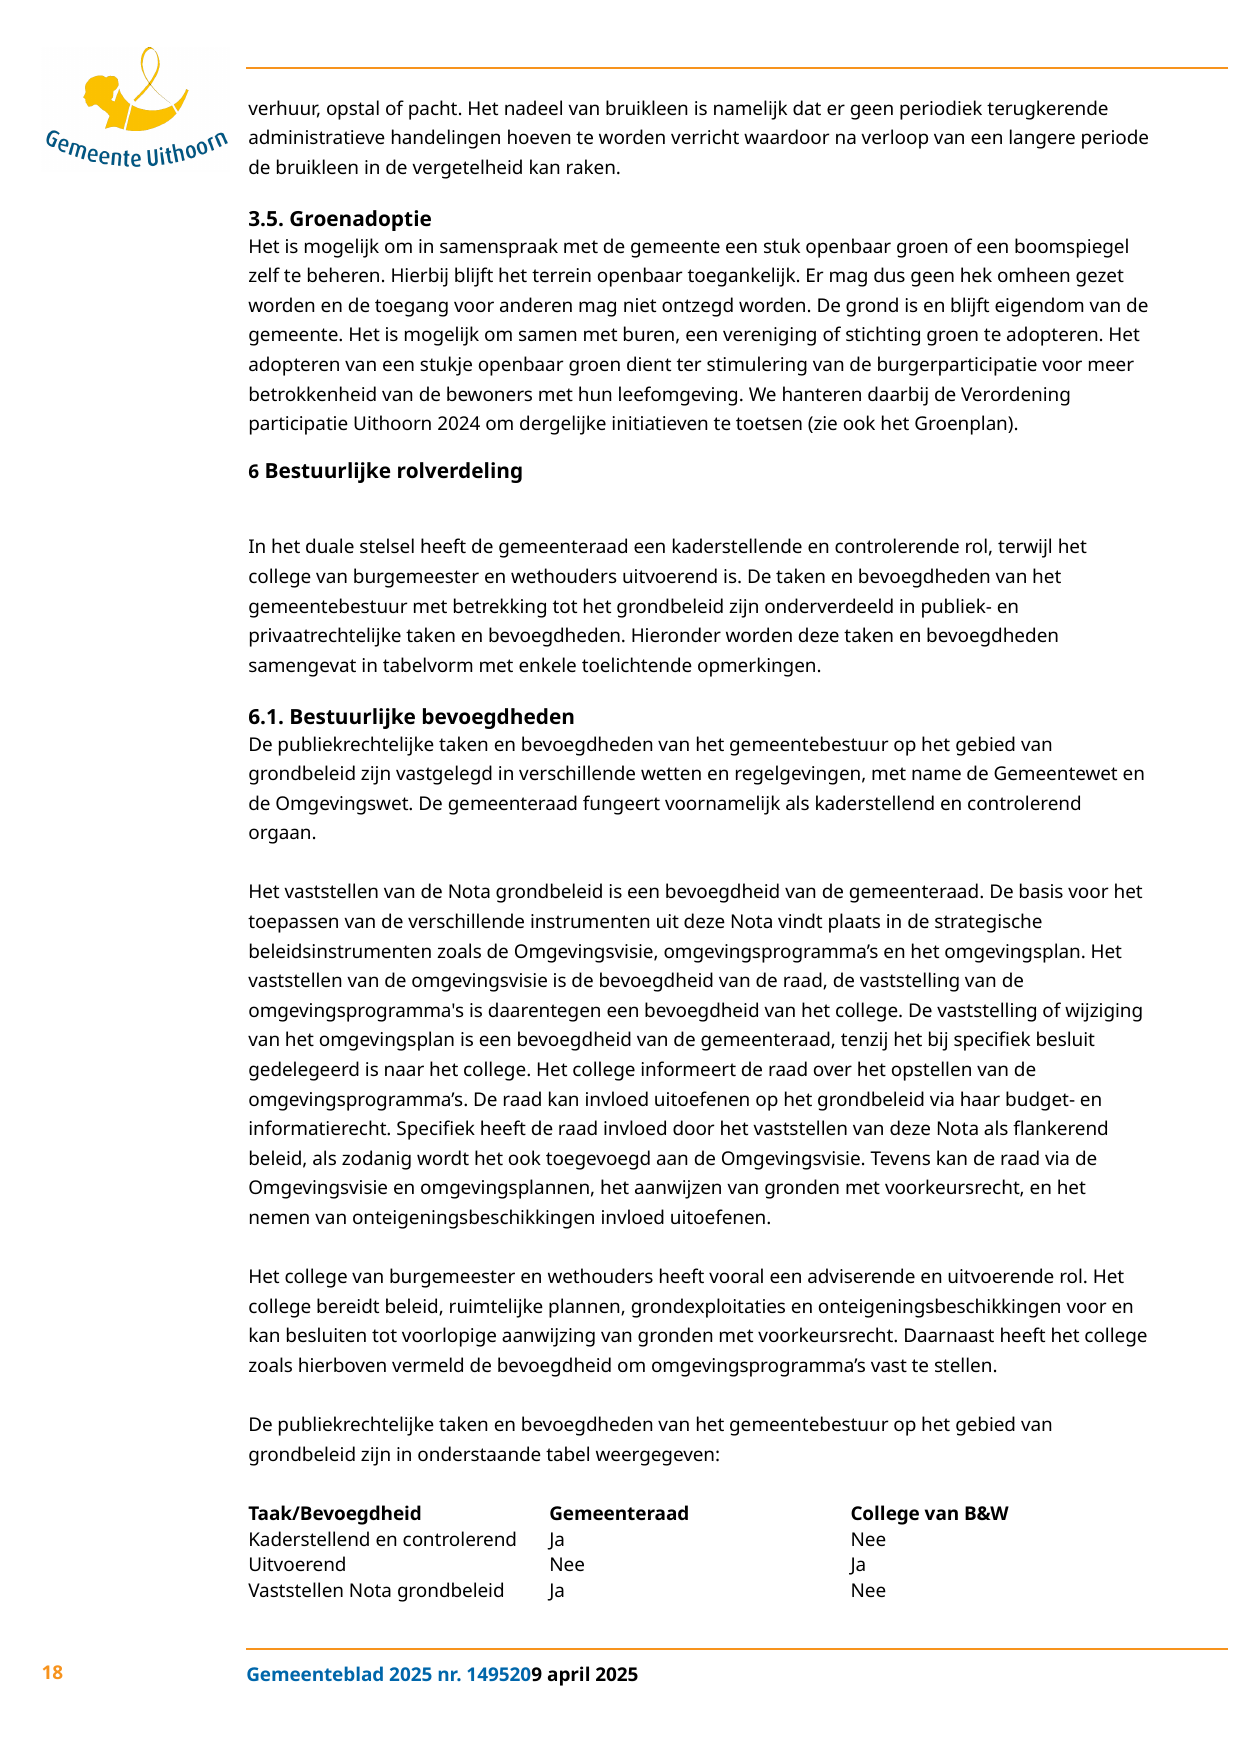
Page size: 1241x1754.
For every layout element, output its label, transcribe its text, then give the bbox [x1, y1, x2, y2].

text 3.5. Groenadoptie [248, 204, 1152, 233]
text Het vaststellen van de Nota grondbeleid is een bevoegdheid van de gemeenteraad. De basis voor het toepassen van de verschillende instrumenten uit deze Nota vindt plaats in de strategische beleidsinstrumenten zoals de Omgevingsvisie, omgevingsprogramma’s en het omgevingsplan. Het vaststellen van de omgevingsvisie is de bevoegdheid van de raad, de vaststelling van de omgevingsprogramma's is daarentegen een bevoegdheid van het college. De vaststelling of wijziging van het omgevingsplan is een bevoegdheid van de gemeenteraad, tenzij het bij specifiek besluit gedelegeerd is naar het college. Het college informeert de raad over het opstellen van de omgevingsprogramma’s. De raad kan invloed uitoefenen op het grondbeleid via haar budget- en informatierecht. Specifiek heeft de raad invloed door het vaststellen van deze Nota als flankerend beleid, als zodanig wordt het ook toegevoegd aan de Omgevingsvisie. Tevens kan de raad via de Omgevingsvisie en omgevingsplannen, het aanwijzen van gronden met voorkeursrecht, en het nemen van onteigeningsbeschikkingen invloed uitoefenen. [248, 879, 1152, 1230]
table_cell Uitvoerend [248, 1552, 549, 1577]
table_cell Ja [549, 1526, 850, 1552]
table_cell Vaststellen Nota grondbeleid [248, 1577, 549, 1603]
text De publiekrechtelijke taken en bevoegdheden van het gemeentebestuur op het gebied van grondbeleid zijn in onderstaande tabel weergegeven: [248, 1411, 1152, 1467]
text In het duale stelsel heeft de gemeenteraad een kaderstellende en controlerende rol, terwijl het college van burgemeester en wethouders uitvoerend is. De taken en bevoegdheden van het gemeentebestuur met betrekking tot het grondbeleid zijn onderverdeeld in publiek- en privaatrechtelijke taken en bevoegdheden. Hieronder worden deze taken en bevoegdheden samengevat in tabelvorm met enkele toelichtende opmerkingen. [248, 534, 1152, 678]
table_cell Kaderstellend en controlerend [248, 1526, 549, 1552]
table_header College van B&W [850, 1500, 1152, 1526]
table_cell Ja [549, 1577, 850, 1603]
text verhuur, opstal of pacht. Het nadeel van bruikleen is namelijk dat er geen periodiek terugkerende administratieve handelingen hoeven te worden verricht waardoor na verloop van een langere periode de bruikleen in de vergetelheid kan raken. [248, 95, 1152, 180]
table_cell Ja [850, 1552, 1152, 1577]
table_cell Nee [850, 1577, 1152, 1603]
text Het college van burgemeester en wethouders heeft vooral een adviserende en uitvoerende rol. Het college bereidt beleid, ruimtelijke plannen, grondexploitaties en onteigeningsbeschikkingen voor en kan besluiten tot voorlopige aanwijzing van gronden met voorkeursrecht. Daarnaast heeft het college zoals hierboven vermeld de bevoegdheid om omgevingsprogramma’s vast te stellen. [248, 1263, 1152, 1378]
table_cell Nee [549, 1552, 850, 1577]
table_header Gemeenteraad [549, 1500, 850, 1526]
text 6 Bestuurlijke rolverdeling [248, 456, 1152, 484]
table_cell Nee [850, 1526, 1152, 1552]
table_header Taak/Bevoegdheid [248, 1500, 549, 1526]
text 6.1. Bestuurlijke bevoegdheden [248, 702, 1152, 731]
text Het is mogelijk om in samenspraak met de gemeente een stuk openbaar groen of een boomspiegel zelf te beheren. Hierbij blijft het terrein openbaar toegankelijk. Er mag dus geen hek omheen gezet worden en de toegang voor anderen mag niet ontzegd worden. De grond is en blijft eigendom van de gemeente. Het is mogelijk om samen met buren, een vereniging of stichting groen te adopteren. Het adopteren van een stukje openbaar groen dient ter stimulering van de burgerparticipatie voor meer betrokkenheid van de bewoners met hun leefomgeving. We hanteren daarbij de Verordening participatie Uithoorn 2024 om dergelijke initiatieven te toetsen (zie ook het Groenplan). [248, 233, 1152, 436]
picture [41, 47, 231, 172]
text De publiekrechtelijke taken en bevoegdheden van het gemeentebestuur op het gebied van grondbeleid zijn vastgelegd in verschillende wetten en regelgevingen, met name de Gemeentewet en de Omgevingswet. De gemeenteraad fungeert voornamelijk als kaderstellend en controlerend orgaan. [248, 731, 1152, 845]
